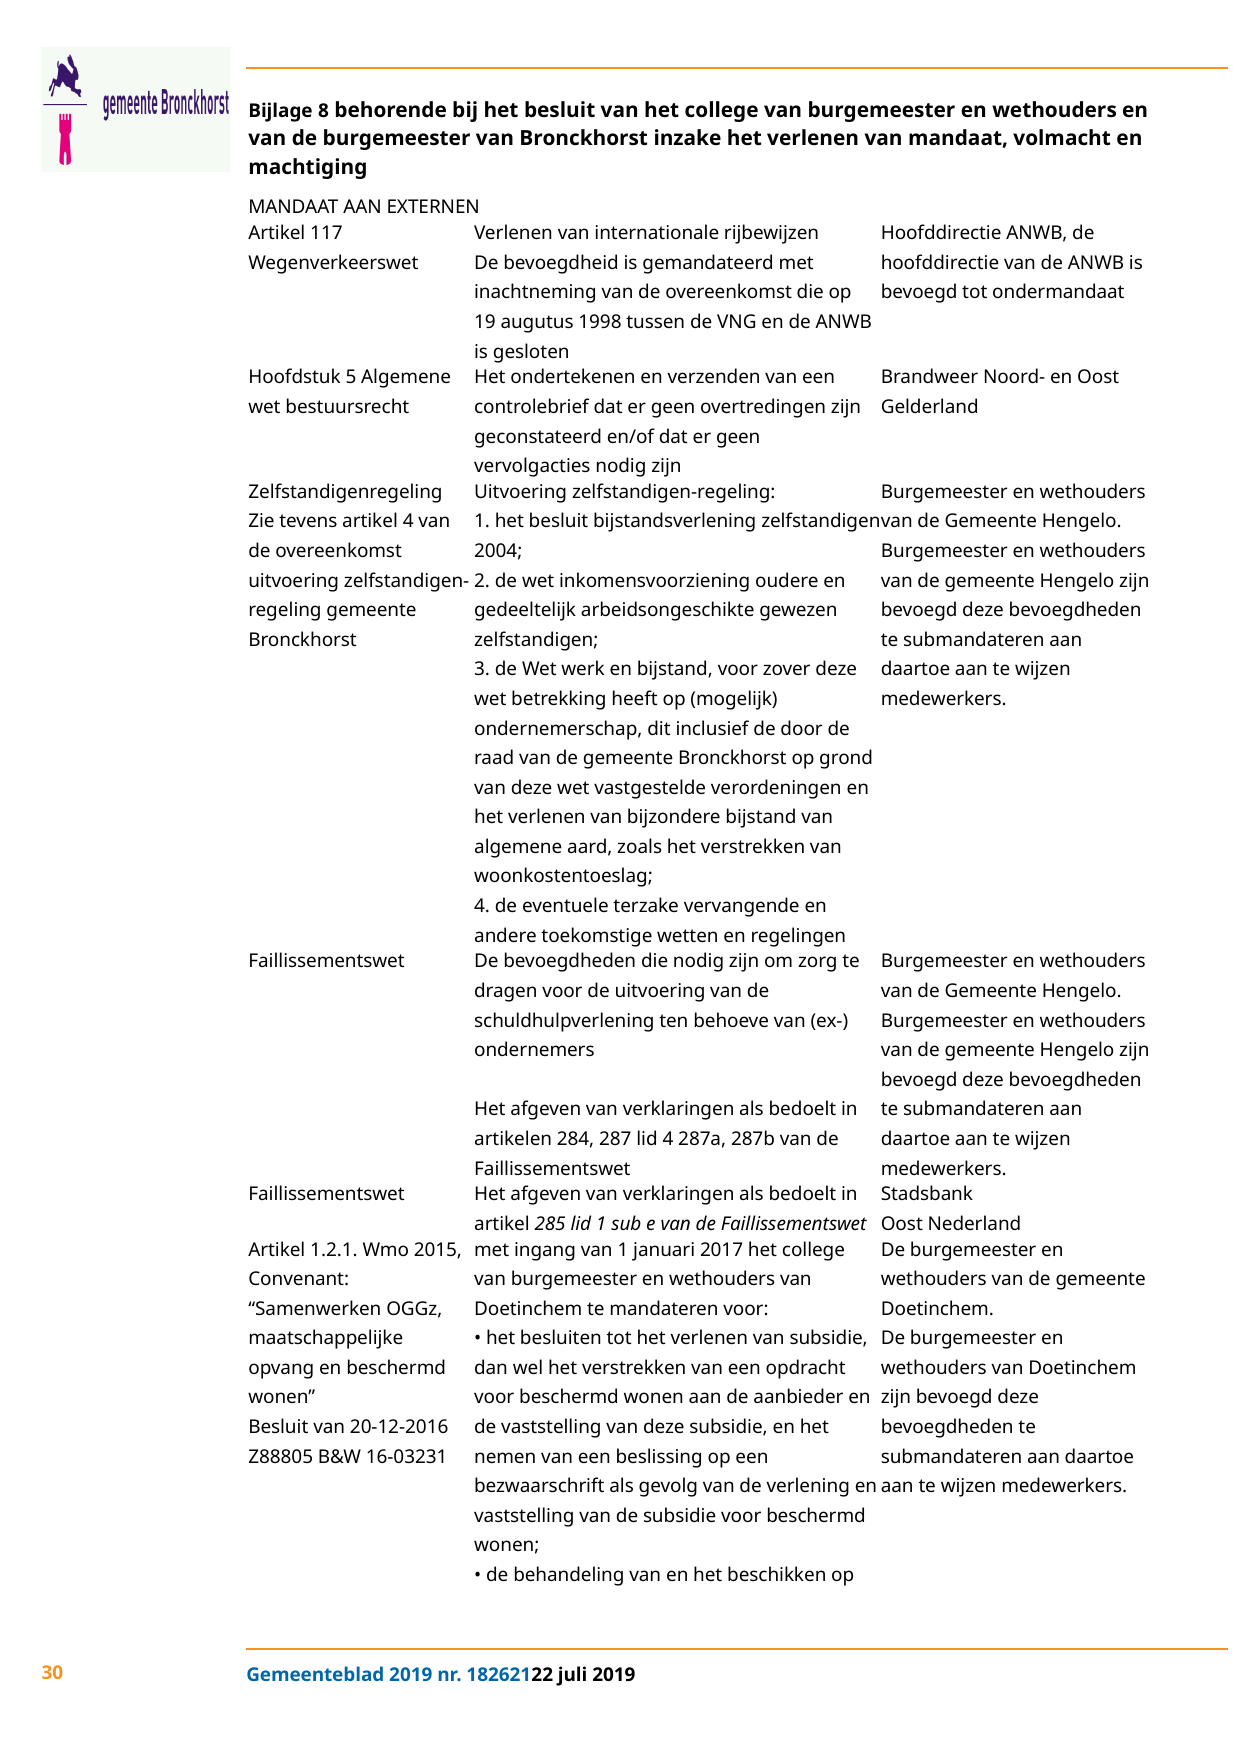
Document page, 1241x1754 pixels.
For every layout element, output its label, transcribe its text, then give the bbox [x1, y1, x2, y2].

table_cell Hoofdstuk 5 Algemene wet bestuursrecht [248, 364, 474, 478]
table_cell Brandweer Noord- en Oost Gelderland [881, 364, 1152, 478]
table_header Hoofddirectie ANWB, de hoofddirectie van de ANWB is bevoegd tot ondermandaat [881, 220, 1152, 364]
table_cell Uitvoering zelfstandigen-regeling: 1. het besluit bijstandsverlening zelfstandigen 2004; 2. de wet inkomensvoorziening oudere en gedeeltelijk arbeidsongeschikte gewezen zelfstandigen; 3. de Wet werk en bijstand, voor zover deze wet betrekking heeft op (mogelijk) ondernemerschap, dit inclusief de door de raad van de gemeente Bronckhorst op grond van deze wet vastgestelde verordeningen en het verlenen van bijzondere bijstand van algemene aard, zoals het verstrekken van woonkostentoeslag; 4. de eventuele terzake vervangende en andere toekomstige wetten en regelingen [474, 478, 881, 948]
table_header Verlenen van internationale rijbewijzen De bevoegdheid is gemandateerd met inachtneming van de overeenkomst die op 19 augutus 1998 tussen de VNG en de ANWB is gesloten [474, 220, 881, 364]
table_cell met ingang van 1 januari 2017 het college van burgemeester en wethouders van Doetinchem te mandateren voor: • het besluiten tot het verlenen van subsidie, dan wel het verstrekken van een opdracht voor beschermd wonen aan de aanbieder en de vaststelling van deze subsidie, en het nemen van een beslissing op een bezwaarschrift als gevolg van de verlening en vaststelling van de subsidie voor beschermd wonen; • de behandeling van en het beschikken op [474, 1236, 881, 1587]
table_cell Het ondertekenen en verzenden van een controlebrief dat er geen overtredingen zijn geconstateerd en/of dat er geen vervolgacties nodig zijn [474, 364, 881, 478]
text Bijlage 8 behorende bij het besluit van het college van burgemeester en wethouders en van de burgemeester van Bronckhorst inzake het verlenen van mandaat, volmacht en machtiging [248, 95, 1152, 180]
table_cell Zelfstandigenregeling Zie tevens artikel 4 van de overeenkomst uitvoering zelfstandigen-regeling gemeente Bronckhorst [248, 478, 474, 948]
table_cell Burgemeester en wethouders van de Gemeente Hengelo. Burgemeester en wethouders van de gemeente Hengelo zijn bevoegd deze bevoegdheden te submandateren aan daartoe aan te wijzen medewerkers. [881, 478, 1152, 948]
picture [41, 47, 231, 172]
table_cell Faillissementswet [248, 948, 474, 1180]
table_cell De burgemeester en wethouders van de gemeente Doetinchem. De burgemeester en wethouders van Doetinchem zijn bevoegd deze bevoegdheden te submandateren aan daartoe aan te wijzen medewerkers. [881, 1236, 1152, 1587]
table_header Artikel 117 Wegenverkeerswet [248, 220, 474, 364]
table_cell De bevoegdheden die nodig zijn om zorg te dragen voor de uitvoering van de schuldhulpverlening ten behoeve van (ex-) ondernemers Het afgeven van verklaringen als bedoelt in artikelen 284, 287 lid 4 287a, 287b van de Faillissementswet [474, 948, 881, 1180]
table_cell Faillissementswet [248, 1180, 474, 1236]
table_cell Stadsbank Oost Nederland [881, 1180, 1152, 1236]
table_cell Burgemeester en wethouders van de Gemeente Hengelo. Burgemeester en wethouders van de gemeente Hengelo zijn bevoegd deze bevoegdheden te submandateren aan daartoe aan te wijzen medewerkers. [881, 948, 1152, 1180]
table_cell Artikel 1.2.1. Wmo 2015, Convenant: “Samenwerken OGGz, maatschappelijke opvang en beschermd wonen” Besluit van 20-12-2016 Z88805 B&W 16-03231 [248, 1236, 474, 1587]
text MANDAAT AAN EXTERNEN [248, 194, 1152, 219]
table_cell Het afgeven van verklaringen als bedoelt in artikel 285 lid 1 sub e van de Faillissementswet [474, 1180, 881, 1236]
